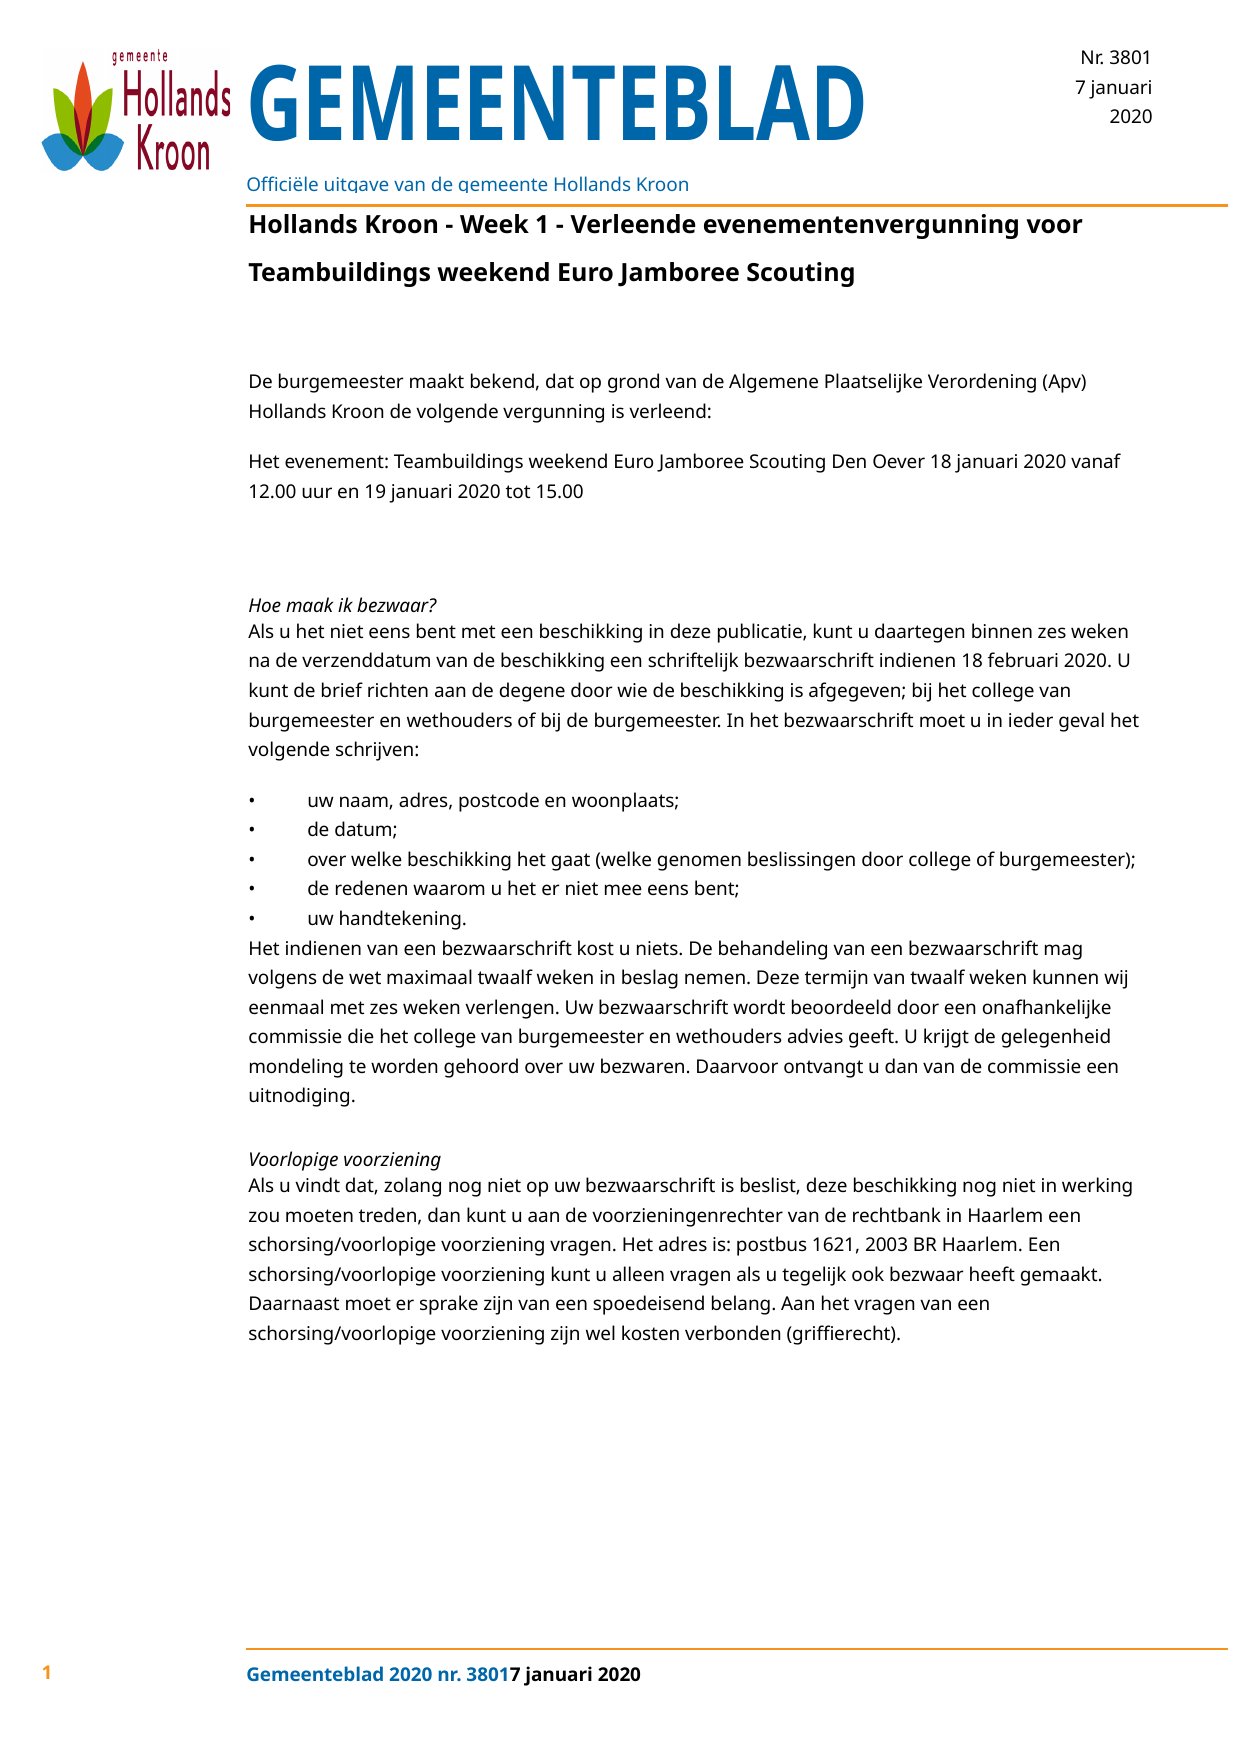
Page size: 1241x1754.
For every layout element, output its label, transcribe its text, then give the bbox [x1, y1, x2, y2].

list uw naam, adres, postcode en woonplaats; [248, 787, 1152, 812]
list over welke beschikking het gaat (welke genomen beslissingen door college of burgemeester); [248, 846, 1152, 872]
text Hollands Kroon - Week 1 - Verleende evenementenvergunning voor Teambuildings weekend Euro Jamboree Scouting [248, 207, 1152, 288]
text Het evenement: Teambuildings weekend Euro Jamboree Scouting Den Oever 18 januari 2020 vanaf 12.00 uur en 19 januari 2020 tot 15.00 [248, 448, 1152, 504]
list de datum; [248, 816, 1152, 842]
text Als u vindt dat, zolang nog niet op uw bezwaarschrift is beslist, deze beschikking nog niet in werking zou moeten treden, dan kunt u aan de voorzieningenrechter van de rechtbank in Haarlem een schorsing/voorlopige voorziening vragen. Het adres is: postbus 1621, 2003 BR Haarlem. Een schorsing/voorlopige voorziening kunt u alleen vragen als u tegelijk ook bezwaar heeft gemaakt. Daarnaast moet er sprake zijn van een spoedeisend belang. Aan het vragen van een schorsing/voorlopige voorziening zijn wel kosten verbonden (griffierecht). [248, 1172, 1152, 1346]
list uw handtekening. [248, 905, 1152, 931]
list de redenen waarom u het er niet mee eens bent; [248, 876, 1152, 901]
text De burgemeester maakt bekend, dat op grond van de Algemene Plaatselijke Verordening (Apv) Hollands Kroon de volgende vergunning is verleend: [248, 368, 1152, 424]
text Voorlopige voorziening [248, 1147, 1152, 1172]
picture [41, 47, 231, 172]
text Hoe maak ik bezwaar? [248, 592, 1152, 618]
text Als u het niet eens bent met een beschikking in deze publicatie, kunt u daartegen binnen zes weken na de verzenddatum van de beschikking een schriftelijk bezwaarschrift indienen 18 februari 2020. U kunt de brief richten aan de degene door wie de beschikking is afgegeven; bij het college van burgemeester en wethouders of bij de burgemeester. In het bezwaarschrift moet u in ieder geval het volgende schrijven: [248, 618, 1152, 762]
text Het indienen van een bezwaarschrift kost u niets. De behandeling van een bezwaarschrift mag volgens de wet maximaal twaalf weken in beslag nemen. Deze termijn van twaalf weken kunnen wij eenmaal met zes weken verlengen. Uw bezwaarschrift wordt beoordeeld door een onafhankelijke commissie die het college van burgemeester en wethouders advies geeft. U krijgt de gelegenheid mondeling te worden gehoord over uw bezwaren. Daarvoor ontvangt u dan van de commissie een uitnodiging. [248, 935, 1152, 1108]
